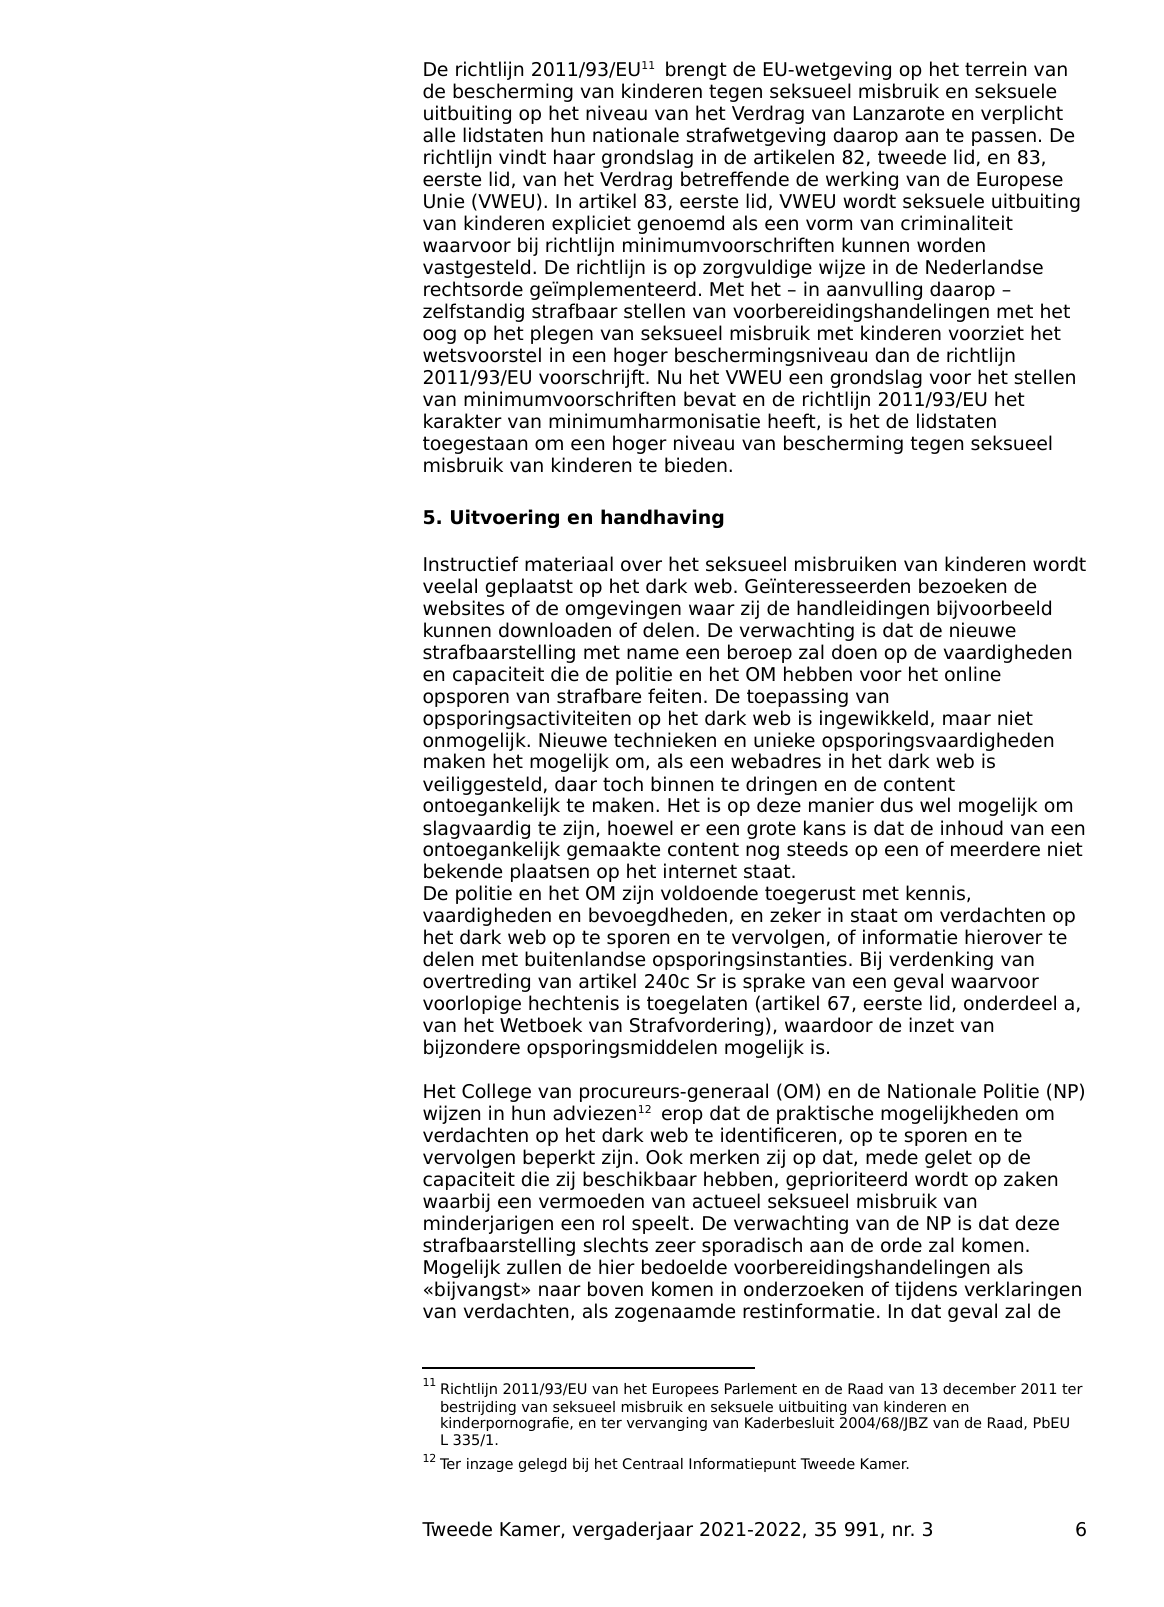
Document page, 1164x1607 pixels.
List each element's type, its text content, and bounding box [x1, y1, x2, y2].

text De richtlijn 2011/93/EU brengt de EU-wetgeving op het terrein van de bescherming van kinderen tegen seksueel misbruik en seksuele uitbuiting op het niveau van het Verdrag van Lanzarote en verplicht alle lidstaten hun nationale strafwetgeving daarop aan te passen. De richtlijn vindt haar grondslag in de artikelen 82, tweede lid, en 83, eerste lid, van het Verdrag betreffende de werking van de Europese Unie (VWEU). In artikel 83, eerste lid, VWEU wordt seksuele uitbuiting van kinderen expliciet genoemd als een vorm van criminaliteit waarvoor bij richtlijn minimumvoorschriften kunnen worden vastgesteld. De richtlijn is op zorgvuldige wijze in de Nederlandse rechtsorde geïmplementeerd. Met het – in aanvulling daarop – zelfstandig strafbaar stellen van voorbereidingshandelingen met het oog op het plegen van seksueel misbruik met kinderen voorziet het wetsvoorstel in een hoger beschermingsniveau dan de richtlijn 2011/93/EU voorschrijft. Nu het VWEU een grondslag voor het stellen van minimumvoorschriften bevat en de richtlijn 2011/93/EU het karakter van minimumharmonisatie heeft, is het de lidstaten toegestaan om een hoger niveau van bescherming tegen seksueel misbruik van kinderen te bieden. [422, 59, 1087, 477]
text Instructief materiaal over het seksueel misbruiken van kinderen wordt veelal geplaatst op het dark web. Geïnteresseerden bezoeken de websites of de omgevingen waar zij de handleidingen bijvoorbeeld kunnen downloaden of delen. De verwachting is dat de nieuwe strafbaarstelling met name een beroep zal doen op de vaardigheden en capaciteit die de politie en het OM hebben voor het online opsporen van strafbare feiten. De toepassing van opsporingsactiviteiten op het dark web is ingewikkeld, maar niet onmogelijk. Nieuwe technieken en unieke opsporingsvaardigheden maken het mogelijk om, als een webadres in het dark web is veiliggesteld, daar toch binnen te dringen en de content ontoegankelijk te maken. Het is op deze manier dus wel mogelijk om slagvaardig te zijn, hoewel er een grote kans is dat de inhoud van een ontoegankelijk gemaakte content nog steeds op een of meerdere niet bekende plaatsen op het internet staat. [422, 554, 1087, 883]
text Het College van procureurs-generaal (OM) en de Nationale Politie (NP) wijzen in hun adviezen erop dat de praktische mogelijkheden om verdachten op het dark web te identificeren, op te sporen en te vervolgen beperkt zijn. Ook merken zij op dat, mede gelet op de capaciteit die zij beschikbaar hebben, geprioriteerd wordt op zaken waarbij een vermoeden van actueel seksueel misbruik van minderjarigen een rol speelt. De verwachting van de NP is dat deze strafbaarstelling slechts zeer sporadisch aan de orde zal komen. Mogelijk zullen de hier bedoelde voorbereidingshandelingen als «bijvangst» naar boven komen in onderzoeken of tijdens verklaringen van verdachten, als zogenaamde restinformatie. In dat geval zal de [422, 1081, 1087, 1323]
text Ter inzage gelegd bij het Centraal Informatiepunt Tweede Kamer. [422, 1452, 1087, 1474]
subtitle 5. Uitvoering en handhaving [422, 507, 1087, 529]
text Richtlijn 2011/93/EU van het Europees Parlement en de Raad van 13 december 2011 ter bestrijding van seksueel misbruik en seksuele uitbuiting van kinderen en kinderpornografie, en ter vervanging van Kaderbesluit 2004/68/JBZ van de Raad, PbEU L 335/1. [422, 1377, 1087, 1449]
text De politie en het OM zijn voldoende toegerust met kennis, vaardigheden en bevoegdheden, en zeker in staat om verdachten op het dark web op te sporen en te vervolgen, of informatie hierover te delen met buitenlandse opsporingsinstanties. Bij verdenking van overtreding van artikel 240c Sr is sprake van een geval waarvoor voorlopige hechtenis is toegelaten (artikel 67, eerste lid, onderdeel a, van het Wetboek van Strafvordering), waardoor de inzet van bijzondere opsporingsmiddelen mogelijk is. [422, 883, 1087, 1059]
